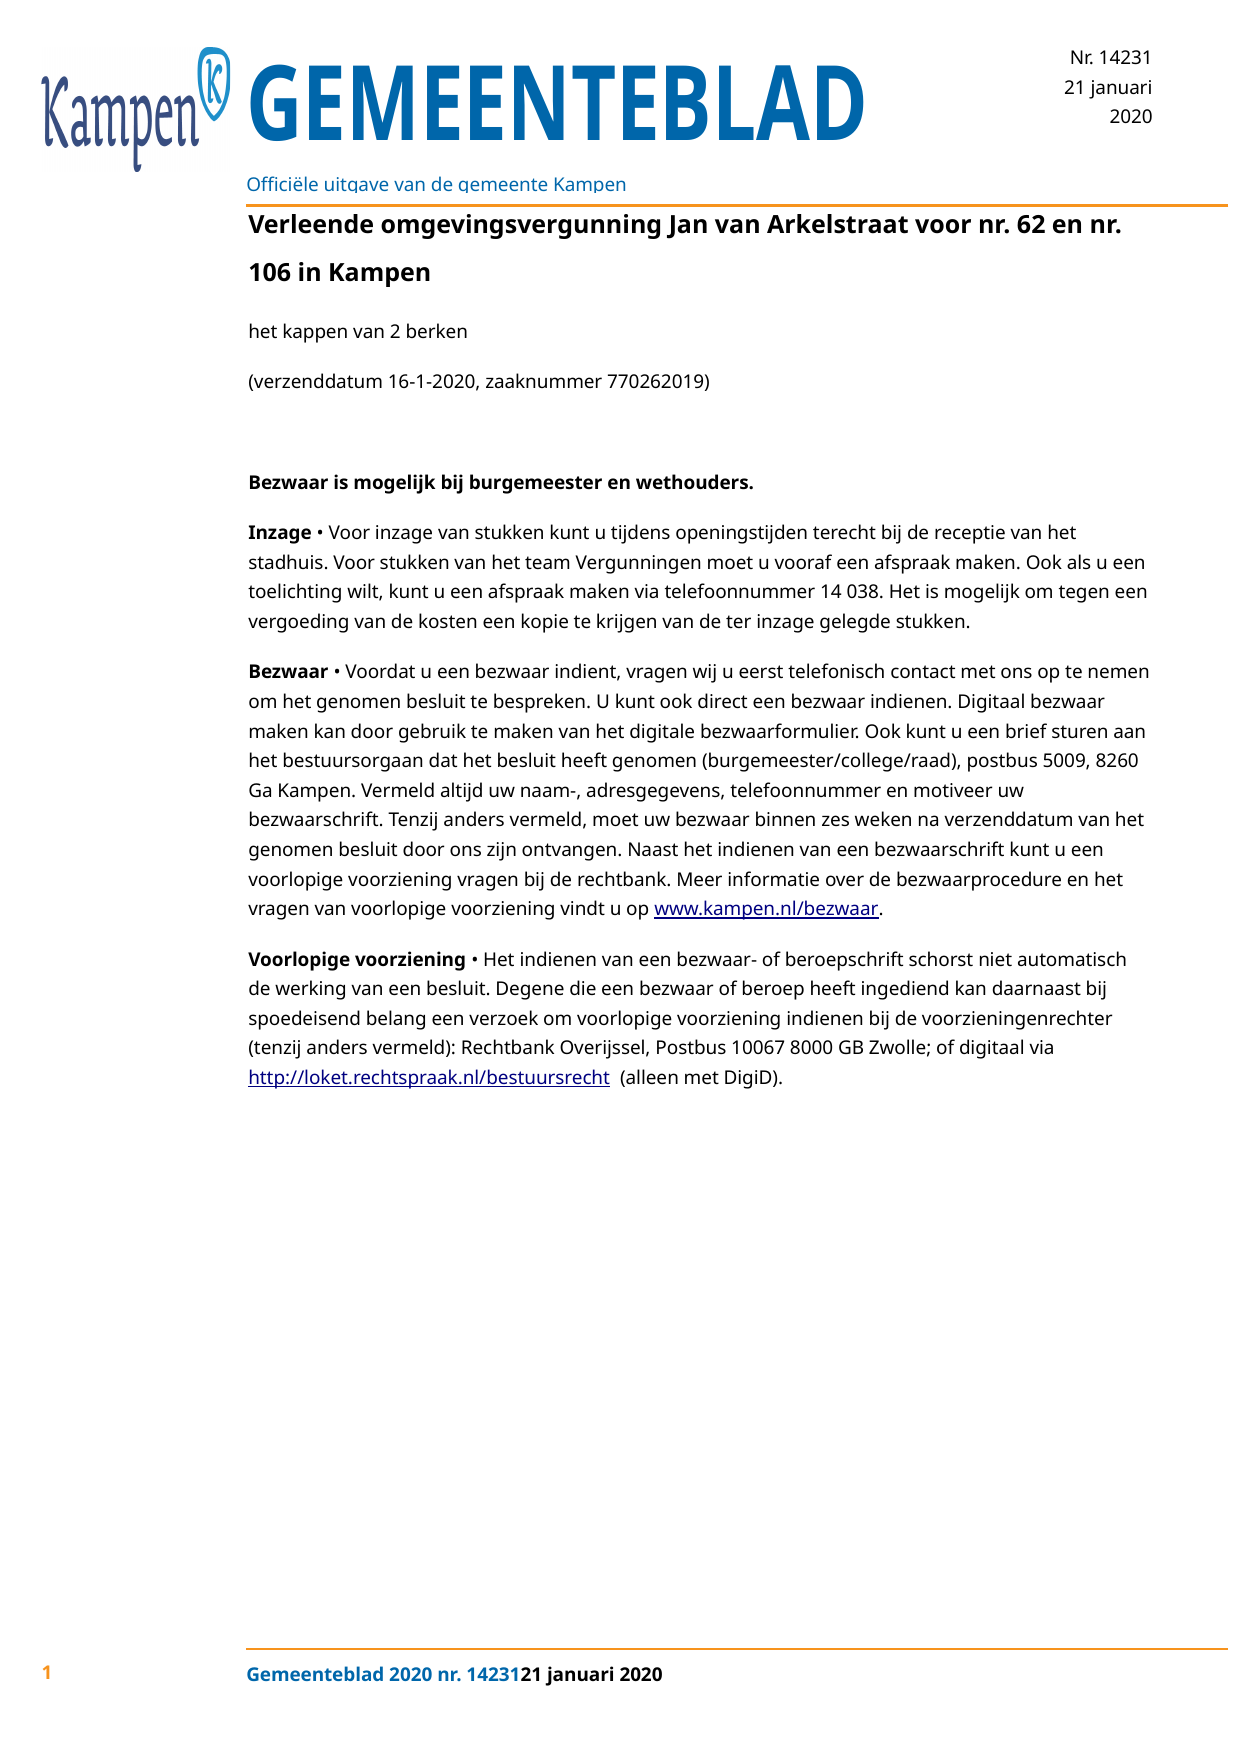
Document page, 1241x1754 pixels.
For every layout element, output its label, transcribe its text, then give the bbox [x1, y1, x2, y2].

picture [41, 47, 231, 172]
text Inzage • Voor inzage van stukken kunt u tijdens openingstijden terecht bij de receptie van het stadhuis. Voor stukken van het team Vergunningen moet u vooraf een afspraak maken. Ook als u een toelichting wilt, kunt u een afspraak maken via telefoonnummer 14 038. Het is mogelijk om tegen een vergoeding van de kosten een kopie te krijgen van de ter inzage gelegde stukken. [248, 519, 1152, 634]
text Voorlopige voorziening • Het indienen van een bezwaar- of beroepschrift schorst niet automatisch de werking van een besluit. Degene die een bezwaar of beroep heeft ingediend kan daarnaast bij spoedeisend belang een verzoek om voorlopige voorziening indienen bij de voorzieningenrechter (tenzij anders vermeld): Rechtbank Overijssel, Postbus 10067 8000 GB Zwolle; of digitaal via http://loket.rechtspraak.nl/bestuursrecht (alleen met DigiD). [248, 946, 1152, 1090]
text Bezwaar is mogelijk bij burgemeester en wethouders. [248, 469, 1152, 495]
text Bezwaar • Voordat u een bezwaar indient, vragen wij u eerst telefonisch contact met ons op te nemen om het genomen besluit te bespreken. U kunt ook direct een bezwaar indienen. Digitaal bezwaar maken kan door gebruik te maken van het digitale bezwaarformulier. Ook kunt u een brief sturen aan het bestuursorgaan dat het besluit heeft genomen (burgemeester/college/raad), postbus 5009, 8260 Ga Kampen. Vermeld altijd uw naam-, adresgegevens, telefoonnummer en motiveer uw bezwaarschrift. Tenzij anders vermeld, moet uw bezwaar binnen zes weken na verzenddatum van het genomen besluit door ons zijn ontvangen. Naast het indienen van een bezwaarschrift kunt u een voorlopige voorziening vragen bij de rechtbank. Meer informatie over de bezwaarprocedure en het vragen van voorlopige voorziening vindt u op www.kampen.nl/bezwaar. [248, 659, 1152, 921]
text Verleende omgevingsvergunning Jan van Arkelstraat voor nr. 62 en nr. 106 in Kampen [248, 207, 1152, 288]
text het kappen van 2 berken [248, 318, 1152, 344]
text (verzenddatum 16-1-2020, zaaknummer 770262019) [248, 368, 1152, 394]
